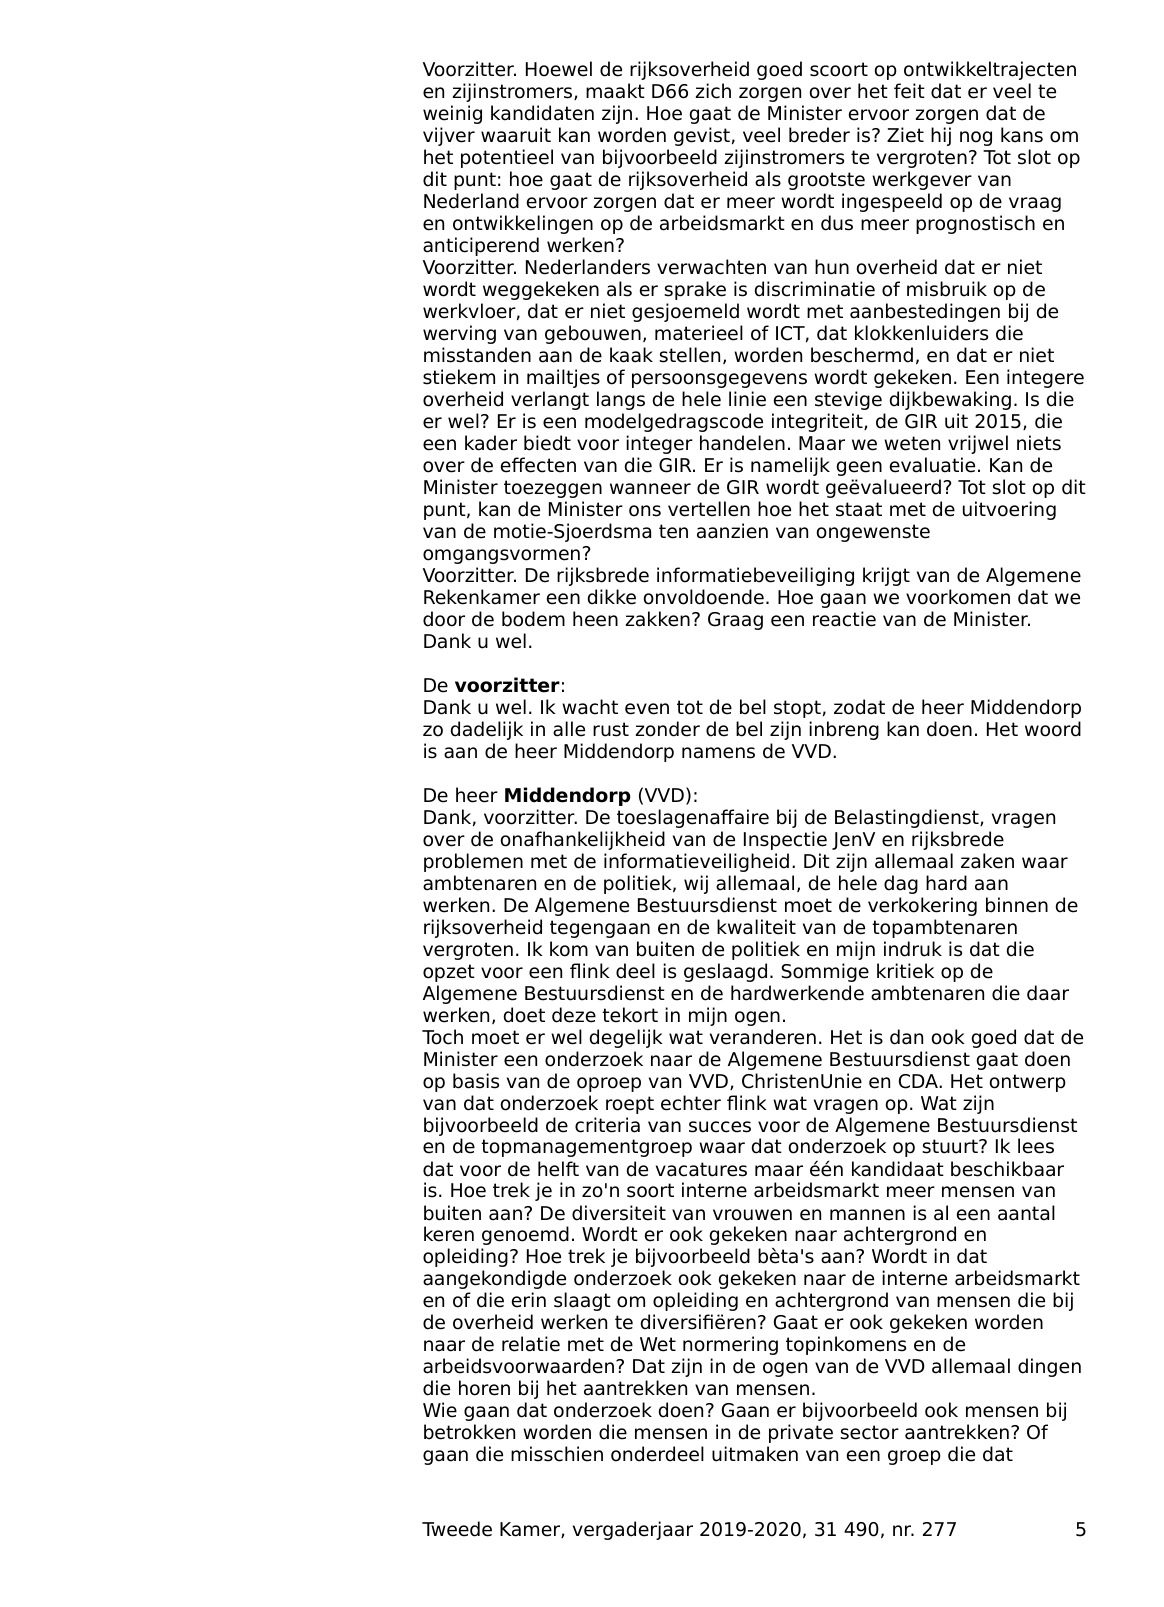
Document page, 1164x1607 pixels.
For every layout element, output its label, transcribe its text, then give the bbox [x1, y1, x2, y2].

text Dank u wel. Ik wacht even tot de bel stopt, zodat de heer Middendorp zo dadelijk in alle rust zonder de bel zijn inbreng kan doen. Het woord is aan de heer Middendorp namens de VVD. [422, 697, 1087, 763]
text De heer Middendorp (VVD): [422, 785, 1087, 807]
text Dank u wel. [422, 631, 1087, 652]
text Voorzitter. Nederlanders verwachten van hun overheid dat er niet wordt weggekeken als er sprake is discriminatie of misbruik op de werkvloer, dat er niet gesjoemeld wordt met aanbestedingen bij de werving van gebouwen, materieel of ICT, dat klokkenluiders die misstanden aan de kaak stellen, worden beschermd, en dat er niet stiekem in mailtjes of persoonsgegevens wordt gekeken. Een integere overheid verlangt langs de hele linie een stevige dijkbewaking. Is die er wel? Er is een modelgedragscode integriteit, de GIR uit 2015, die een kader biedt voor integer handelen. Maar we weten vrijwel niets over de effecten van die GIR. Er is namelijk geen evaluatie. Kan de Minister toezeggen wanneer de GIR wordt geëvalueerd? Tot slot op dit punt, kan de Minister ons vertellen hoe het staat met de uitvoering van de motie-Sjoerdsma ten aanzien van ongewenste omgangsvormen? [422, 257, 1087, 564]
text Wie gaan dat onderzoek doen? Gaan er bijvoorbeeld ook mensen bij betrokken worden die mensen in de private sector aantrekken? Of gaan die misschien onderdeel uitmaken van een groep die dat [422, 1400, 1087, 1466]
text Voorzitter. Hoewel de rijksoverheid goed scoort op ontwikkeltrajecten en zijinstromers, maakt D66 zich zorgen over het feit dat er veel te weinig kandidaten zijn. Hoe gaat de Minister ervoor zorgen dat de vijver waaruit kan worden gevist, veel breder is? Ziet hij nog kans om het potentieel van bijvoorbeeld zijinstromers te vergroten? Tot slot op dit punt: hoe gaat de rijksoverheid als grootste werkgever van Nederland ervoor zorgen dat er meer wordt ingespeeld op de vraag en ontwikkelingen op de arbeidsmarkt en dus meer prognostisch en anticiperend werken? [422, 59, 1087, 257]
text De voorzitter: [422, 675, 1087, 697]
text Dank, voorzitter. De toeslagenaffaire bij de Belastingdienst, vragen over de onafhankelijkheid van de Inspectie JenV en rijksbrede problemen met de informatieveiligheid. Dit zijn allemaal zaken waar ambtenaren en de politiek, wij allemaal, de hele dag hard aan werken. De Algemene Bestuursdienst moet de verkokering binnen de rijksoverheid tegengaan en de kwaliteit van de topambtenaren vergroten. Ik kom van buiten de politiek en mijn indruk is dat die opzet voor een flink deel is geslaagd. Sommige kritiek op de Algemene Bestuursdienst en de hardwerkende ambtenaren die daar werken, doet deze tekort in mijn ogen. [422, 807, 1087, 1027]
text Voorzitter. De rijksbrede informatiebeveiliging krijgt van de Algemene Rekenkamer een dikke onvoldoende. Hoe gaan we voorkomen dat we door de bodem heen zakken? Graag een reactie van de Minister. [422, 564, 1087, 631]
text Toch moet er wel degelijk wat veranderen. Het is dan ook goed dat de Minister een onderzoek naar de Algemene Bestuursdienst gaat doen op basis van de oproep van VVD, ChristenUnie en CDA. Het ontwerp van dat onderzoek roept echter flink wat vragen op. Wat zijn bijvoorbeeld de criteria van succes voor de Algemene Bestuursdienst en de topmanagementgroep waar dat onderzoek op stuurt? Ik lees dat voor de helft van de vacatures maar één kandidaat beschikbaar is. Hoe trek je in zo'n soort interne arbeidsmarkt meer mensen van buiten aan? De diversiteit van vrouwen en mannen is al een aantal keren genoemd. Wordt er ook gekeken naar achtergrond en opleiding? Hoe trek je bijvoorbeeld bèta's aan? Wordt in dat aangekondigde onderzoek ook gekeken naar de interne arbeidsmarkt en of die erin slaagt om opleiding en achtergrond van mensen die bij de overheid werken te diversifiëren? Gaat er ook gekeken worden naar de relatie met de Wet normering topinkomens en de arbeidsvoorwaarden? Dat zijn in de ogen van de VVD allemaal dingen die horen bij het aantrekken van mensen. [422, 1027, 1087, 1400]
